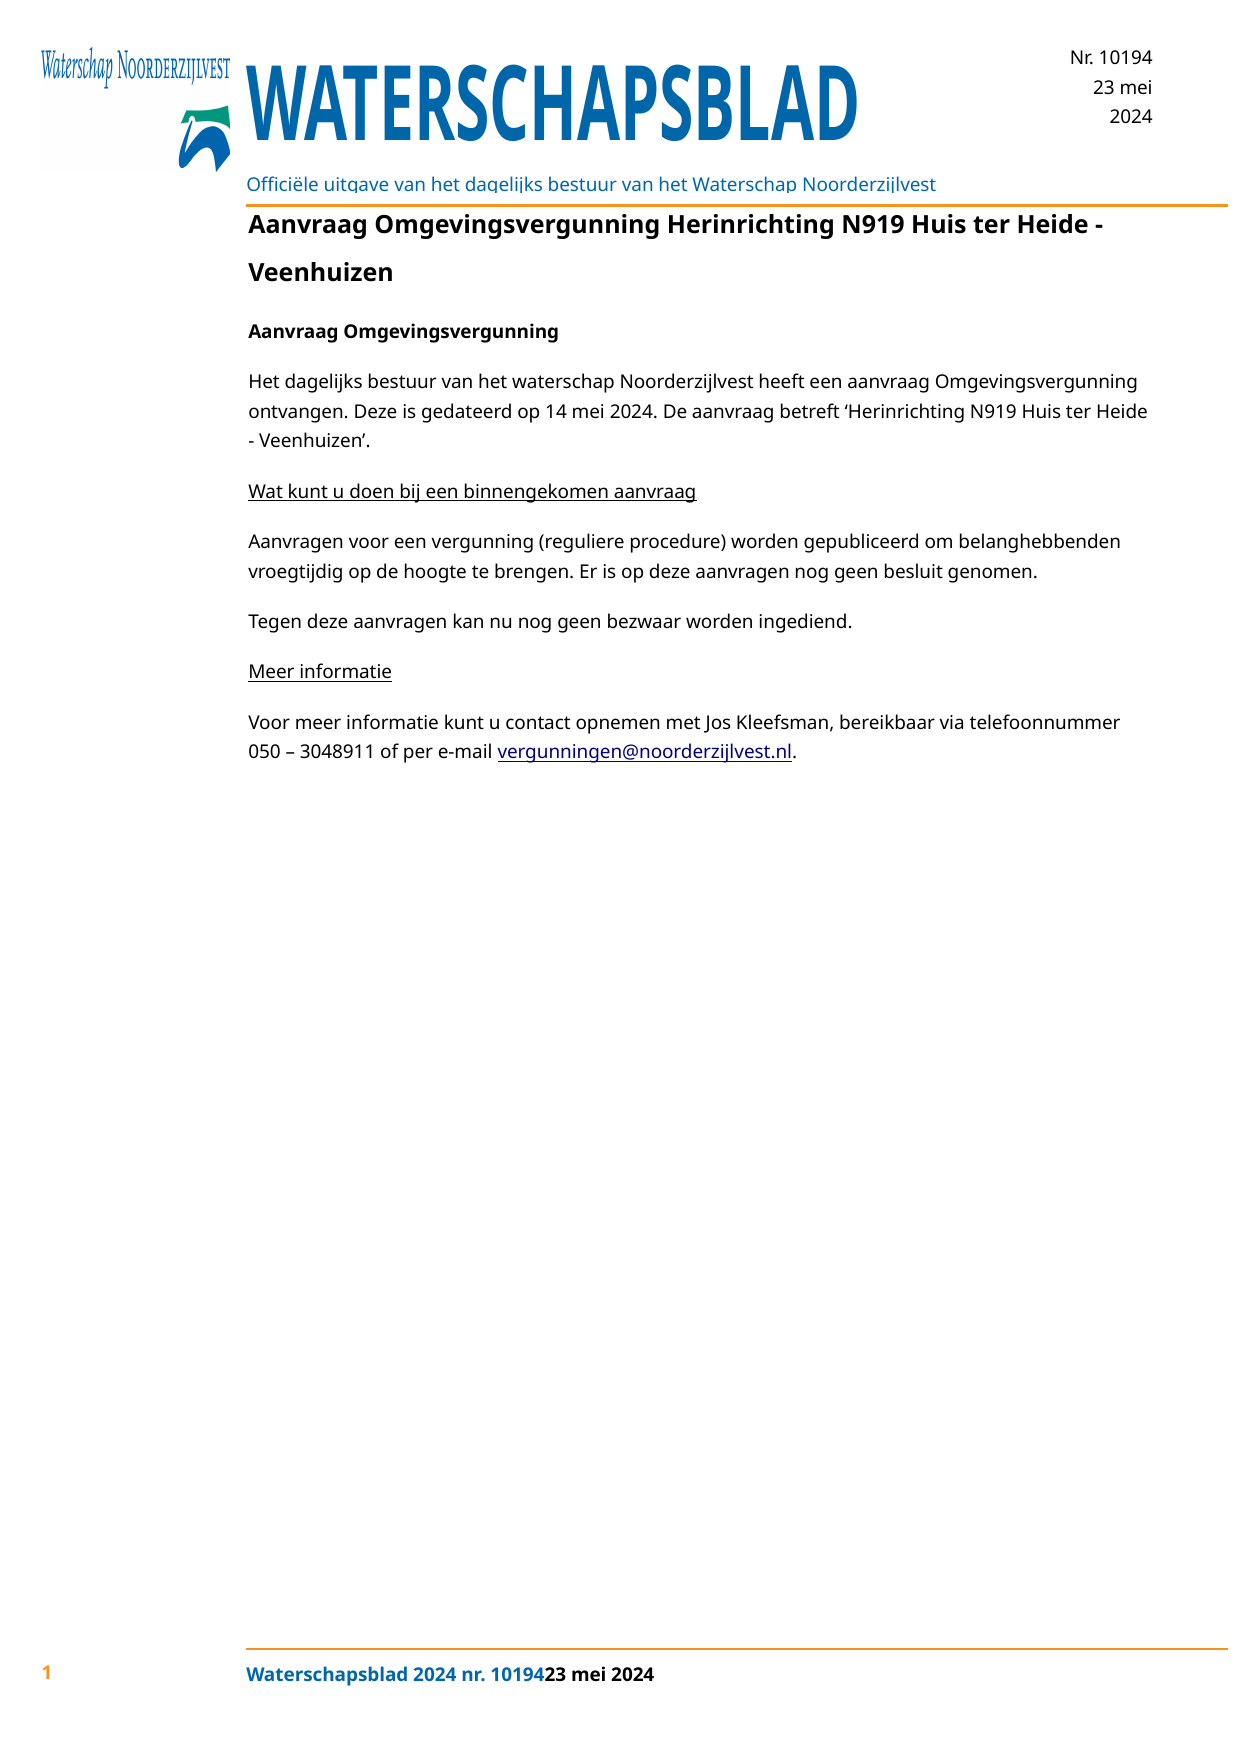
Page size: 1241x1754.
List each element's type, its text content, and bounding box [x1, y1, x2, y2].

text Het dagelijks bestuur van het waterschap Noorderzijlvest heeft een aanvraag Omgevingsvergunning ontvangen. Deze is gedateerd op 14 mei 2024. De aanvraag betreft ‘Herinrichting N919 Huis ter Heide - Veenhuizen’. [248, 368, 1152, 453]
text Aanvraag Omgevingsvergunning Herinrichting N919 Huis ter Heide - Veenhuizen [248, 207, 1152, 288]
text Aanvraag Omgevingsvergunning [248, 318, 1152, 344]
text Meer informatie [248, 659, 1152, 684]
text Tegen deze aanvragen kan nu nog geen bezwaar worden ingediend. [248, 608, 1152, 634]
text Voor meer informatie kunt u contact opnemen met Jos Kleefsman, bereikbaar via telefoonnummer 050 – 3048911 of per e-mail vergunningen@noorderzijlvest.nl. [248, 709, 1152, 764]
picture [41, 47, 231, 172]
text Wat kunt u doen bij een binnengekomen aanvraag [248, 478, 1152, 504]
text Aanvragen voor een vergunning (reguliere procedure) worden gepubliceerd om belanghebbenden vroegtijdig op de hoogte te brengen. Er is op deze aanvragen nog geen besluit genomen. [248, 528, 1152, 584]
